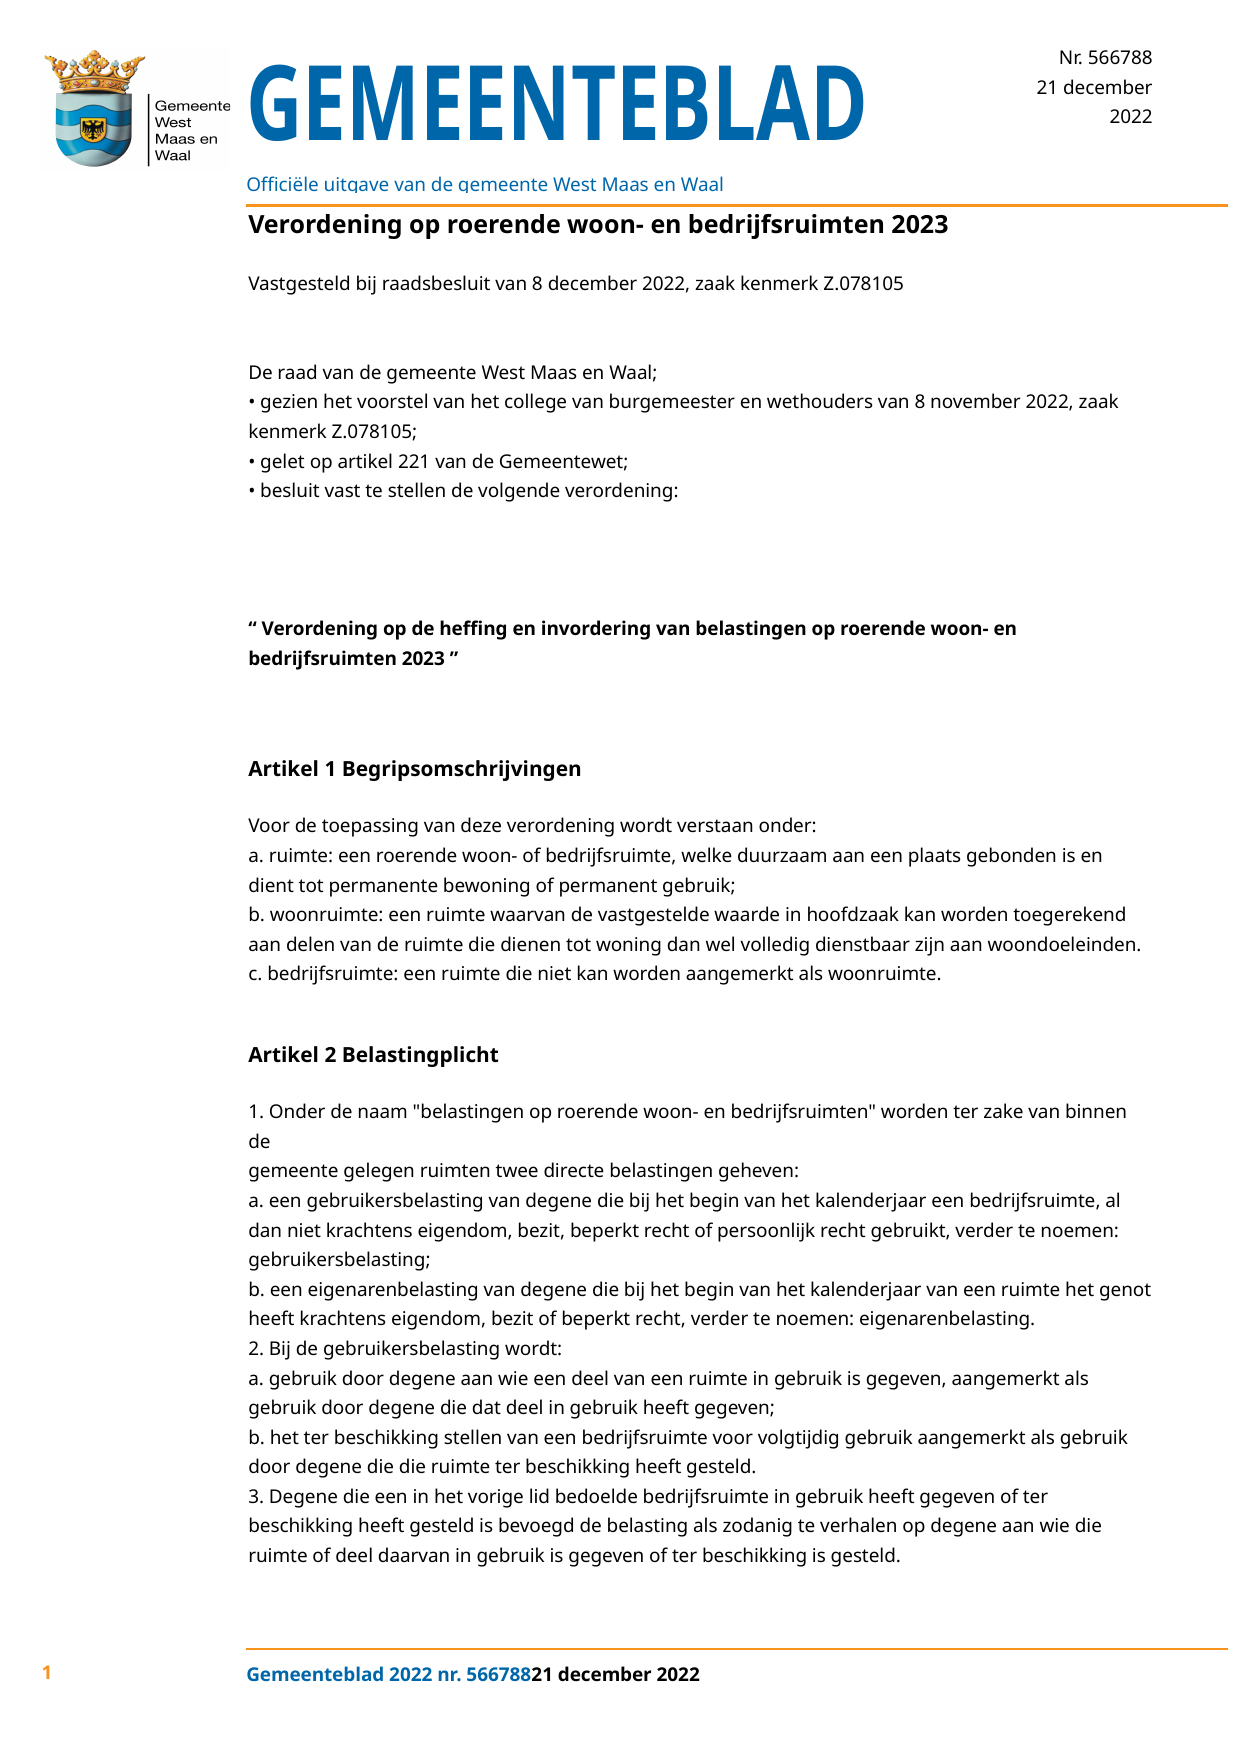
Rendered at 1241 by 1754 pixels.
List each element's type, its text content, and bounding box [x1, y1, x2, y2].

text c. bedrijfsruimte: een ruimte die niet kan worden aangemerkt als woonruimte. [248, 961, 1152, 986]
text 3. Degene die een in het vorige lid bedoelde bedrijfsruimte in gebruik heeft gegeven of ter beschikking heeft gesteld is bevoegd de belasting als zodanig te verhalen op degene aan wie die ruimte of deel daarvan in gebruik is gegeven of ter beschikking is gesteld. [248, 1483, 1152, 1568]
text 1. Onder de naam "belastingen op roerende woon- en bedrijfsruimten" worden ter zake van binnen de [248, 1098, 1152, 1154]
picture [41, 47, 231, 172]
text Verordening op roerende woon- en bedrijfsruimten 2023 [248, 207, 1152, 241]
text 2. Bij de gebruikersbelasting wordt: [248, 1335, 1152, 1361]
text a. een gebruikersbelasting van degene die bij het begin van het kalenderjaar een bedrijfsruimte, al dan niet krachtens eigendom, bezit, beperkt recht of persoonlijk recht gebruikt, verder te noemen: gebruikersbelasting; [248, 1187, 1152, 1272]
text b. een eigenarenbelasting van degene die bij het begin van het kalenderjaar van een ruimte het genot heeft krachtens eigendom, bezit of beperkt recht, verder te noemen: eigenarenbelasting. [248, 1276, 1152, 1331]
text a. ruimte: een roerende woon- of bedrijfsruimte, welke duurzaam aan een plaats gebonden is en dient tot permanente bewoning of permanent gebruik; [248, 842, 1152, 897]
text b. woonruimte: een ruimte waarvan de vastgestelde waarde in hoofdzaak kan worden toegerekend aan delen van de ruimte die dienen tot woning dan wel volledig dienstbaar zijn aan woondoeleinden. [248, 901, 1152, 957]
text Vastgesteld bij raadsbesluit van 8 december 2022, zaak kenmerk Z.078105 [248, 270, 1152, 296]
text a. gebruik door degene aan wie een deel van een ruimte in gebruik is gegeven, aangemerkt als gebruik door degene die dat deel in gebruik heeft gegeven; [248, 1365, 1152, 1420]
text gemeente gelegen ruimten twee directe belastingen geheven: [248, 1158, 1152, 1183]
text • gelet op artikel 221 van de Gemeentewet; [248, 448, 1152, 473]
text • gezien het voorstel van het college van burgemeester en wethouders van 8 november 2022, zaak kenmerk Z.078105; [248, 389, 1152, 444]
text “ Verordening op de heffing en invordering van belastingen op roerende woon- en bedrijfsruimten 2023 ” [248, 615, 1152, 671]
text • besluit vast te stellen de volgende verordening: [248, 477, 1152, 503]
text Voor de toepassing van deze verordening wordt verstaan onder: [248, 813, 1152, 838]
text De raad van de gemeente West Maas en Waal; [248, 359, 1152, 385]
text Artikel 2 Belastingplicht [248, 1041, 1152, 1069]
text Artikel 1 Begripsomschrijvingen [248, 754, 1152, 783]
text b. het ter beschikking stellen van een bedrijfsruimte voor volgtijdig gebruik aangemerkt als gebruik door degene die die ruimte ter beschikking heeft gesteld. [248, 1424, 1152, 1479]
